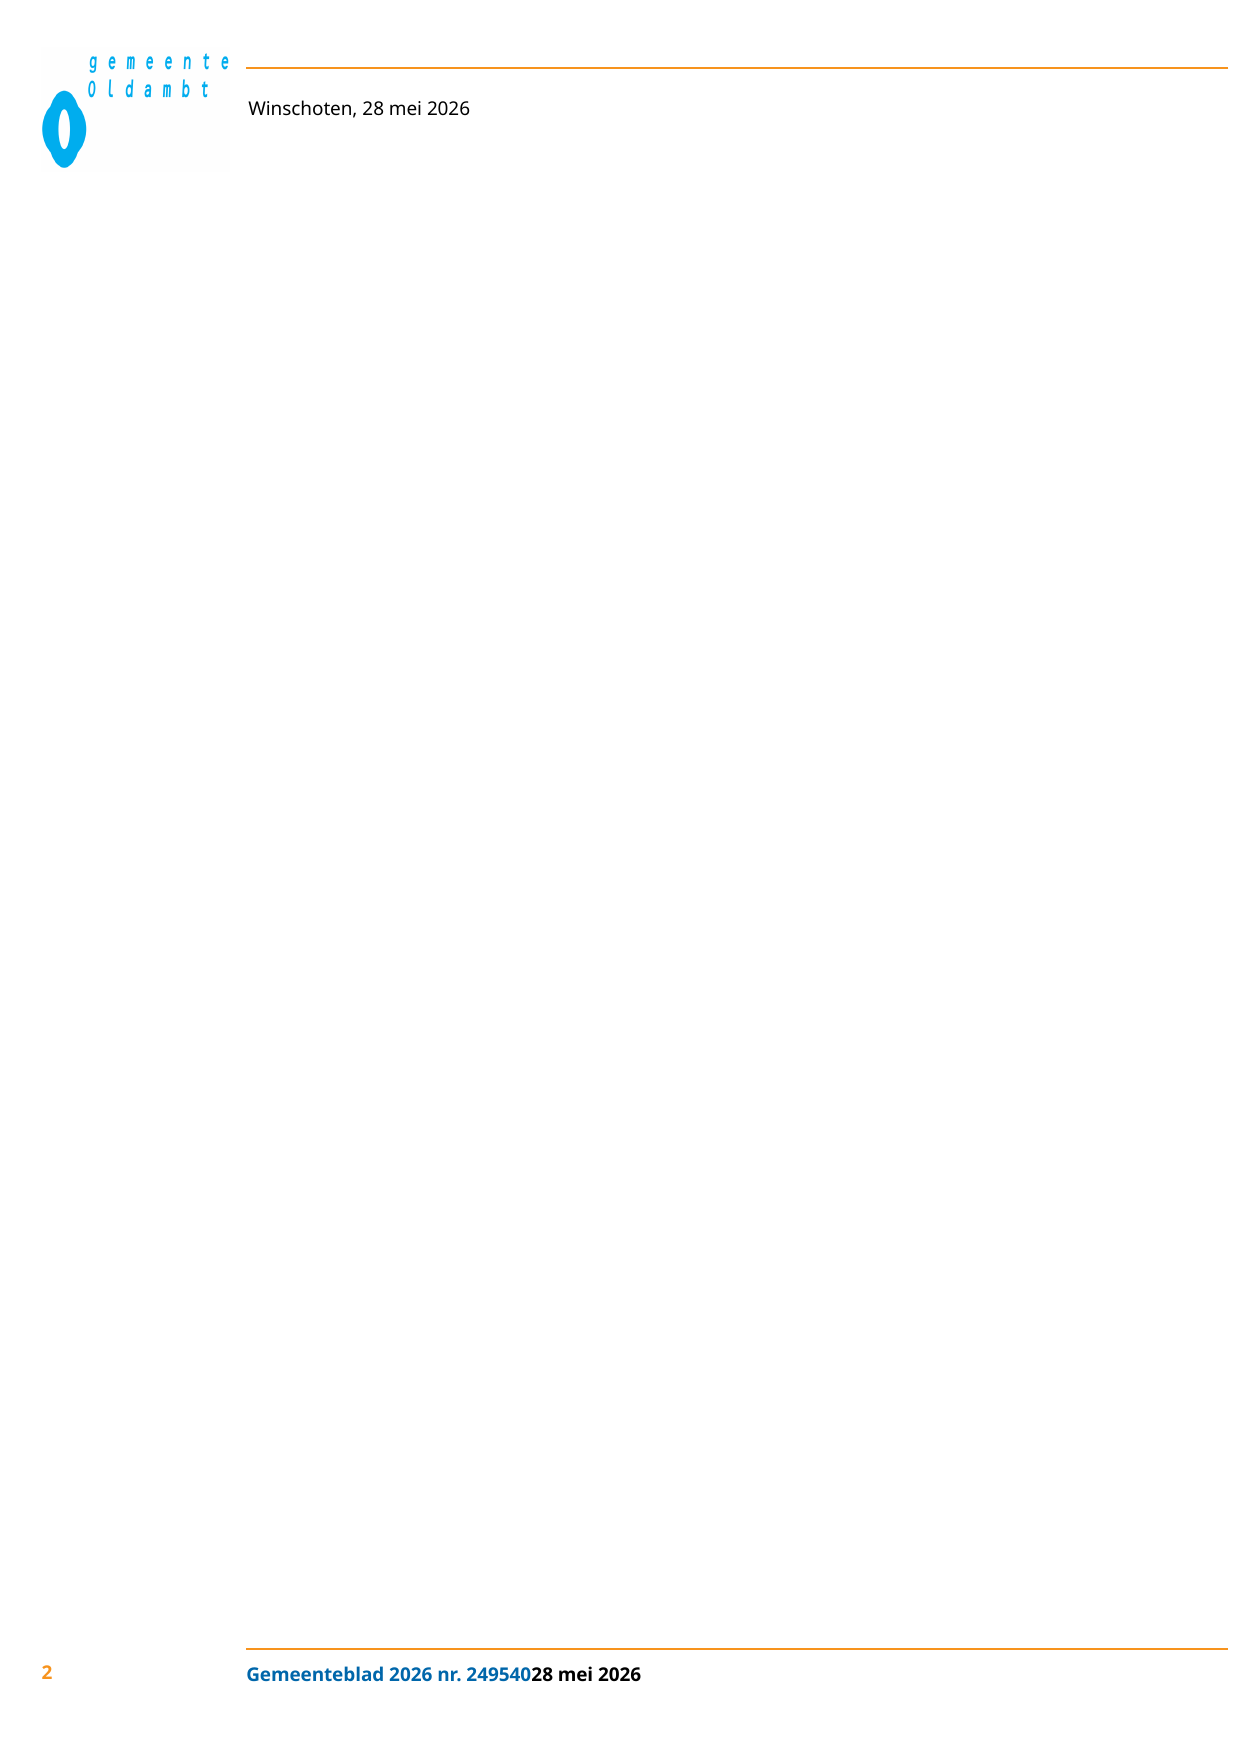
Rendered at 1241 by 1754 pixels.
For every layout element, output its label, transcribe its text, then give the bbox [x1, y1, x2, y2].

text Winschoten, 28 mei 2026 [248, 95, 1152, 121]
picture [41, 47, 231, 172]
